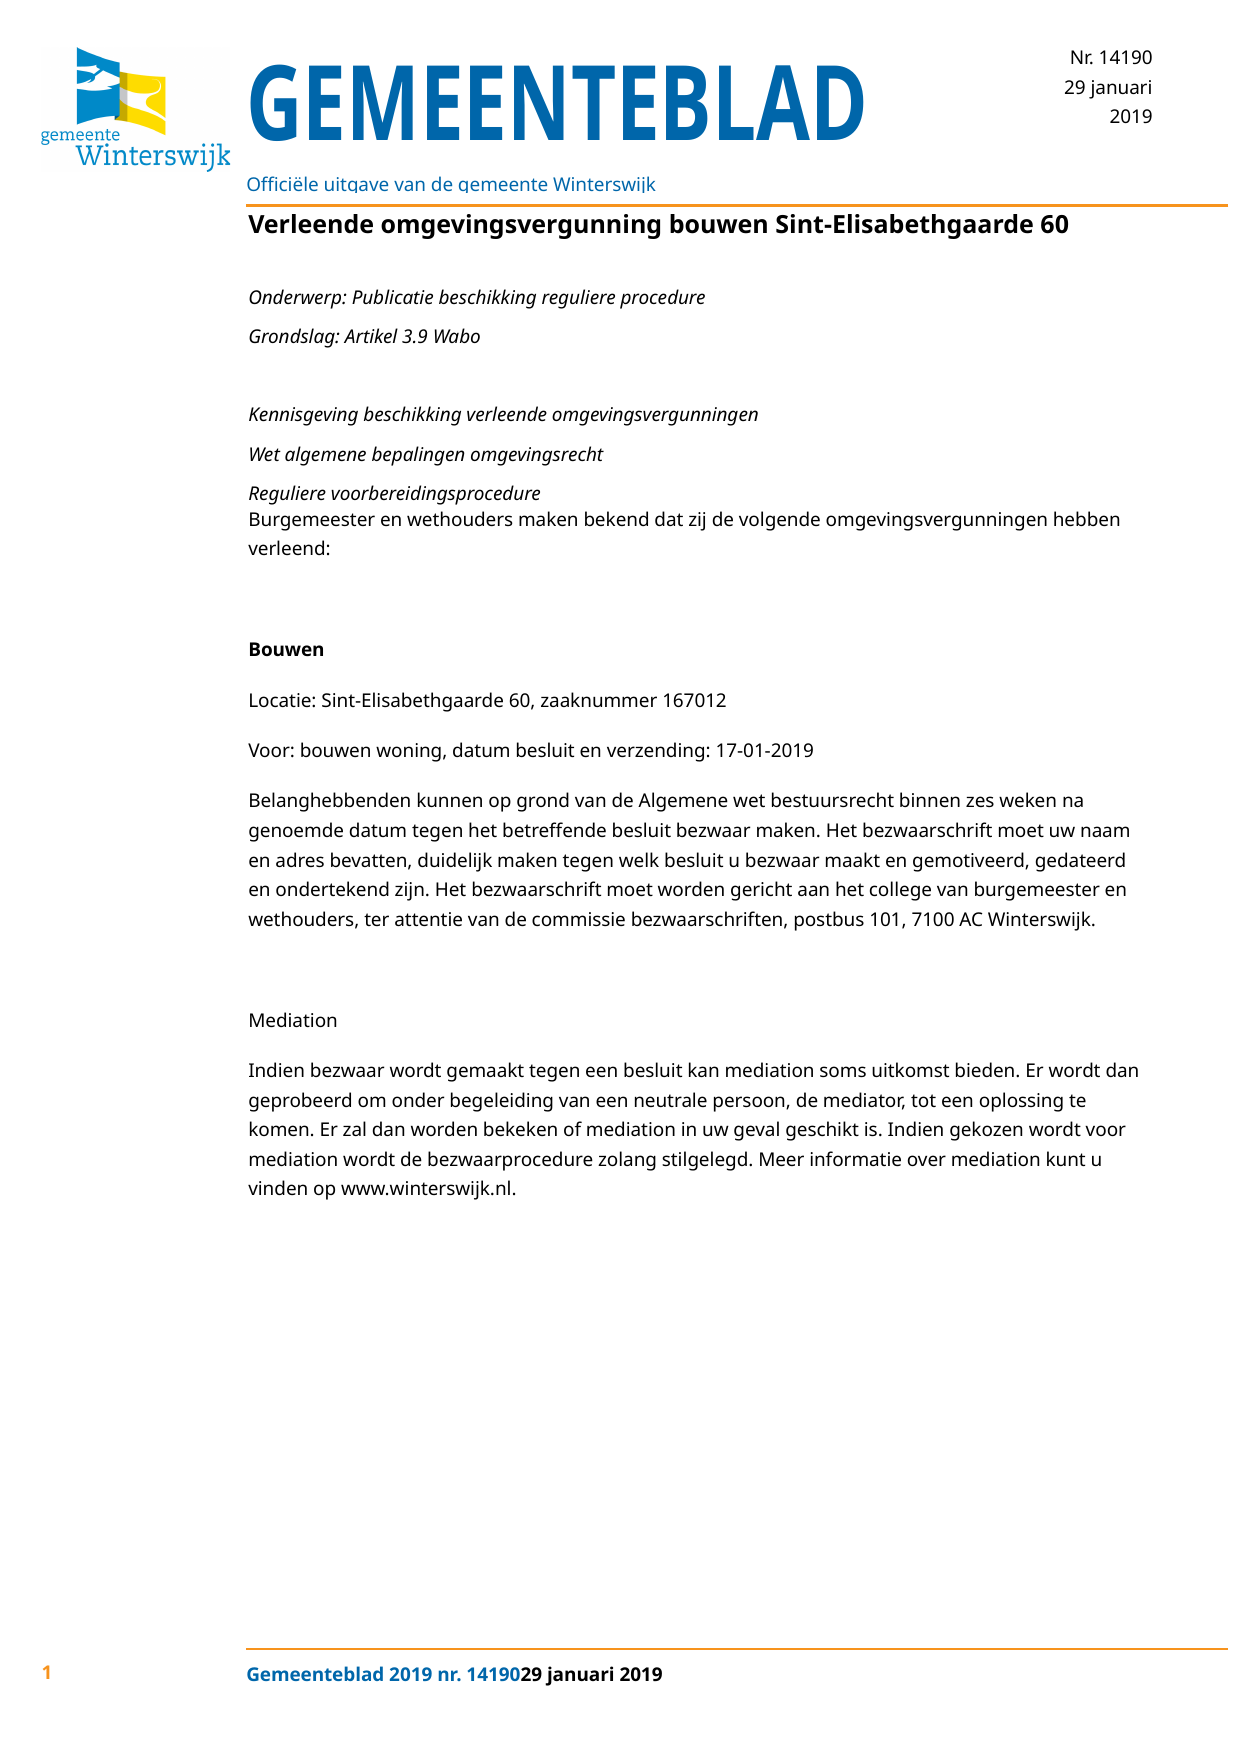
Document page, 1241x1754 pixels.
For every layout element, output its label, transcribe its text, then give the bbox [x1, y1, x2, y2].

text Reguliere voorbereidingsprocedure [248, 480, 1152, 506]
text Indien bezwaar wordt gemaakt tegen een besluit kan mediation soms uitkomst bieden. Er wordt dan geprobeerd om onder begeleiding van een neutrale persoon, de mediator, tot een oplossing te komen. Er zal dan worden bekeken of mediation in uw geval geschikt is. Indien gekozen wordt voor mediation wordt de bezwaarprocedure zolang stilgelegd. Meer informatie over mediation kunt u vinden op www.winterswijk.nl. [248, 1057, 1152, 1201]
picture [41, 47, 231, 172]
text Locatie: Sint-Elisabethgaarde 60, zaaknummer 167012 [248, 687, 1152, 712]
picture [225, 153, 231, 162]
text Onderwerp: Publicatie beschikking reguliere procedure [248, 284, 1152, 309]
text Grondslag: Artikel 3.9 Wabo [248, 323, 1152, 349]
text Mediation [248, 1007, 1152, 1032]
text Verleende omgevingsvergunning bouwen Sint-Elisabethgaarde 60 [248, 207, 1152, 241]
text Bouwen [248, 636, 1152, 662]
text Kennisgeving beschikking verleende omgevingsvergunningen [248, 402, 1152, 427]
text Voor: bouwen woning, datum besluit en verzending: 17-01-2019 [248, 737, 1152, 763]
text Burgemeester en wethouders maken bekend dat zij de volgende omgevingsvergunningen hebben verleend: [248, 506, 1152, 561]
text Belanghebbenden kunnen op grond van de Algemene wet bestuursrecht binnen zes weken na genoemde datum tegen het betreffende besluit bezwaar maken. Het bezwaarschrift moet uw naam en adres bevatten, duidelijk maken tegen welk besluit u bezwaar maakt en gemotiveerd, gedateerd en ondertekend zijn. Het bezwaarschrift moet worden gericht aan het college van burgemeester en wethouders, ter attentie van de commissie bezwaarschriften, postbus 101, 7100 AC Winterswijk. [248, 788, 1152, 932]
text Wet algemene bepalingen omgevingsrecht [248, 441, 1152, 467]
